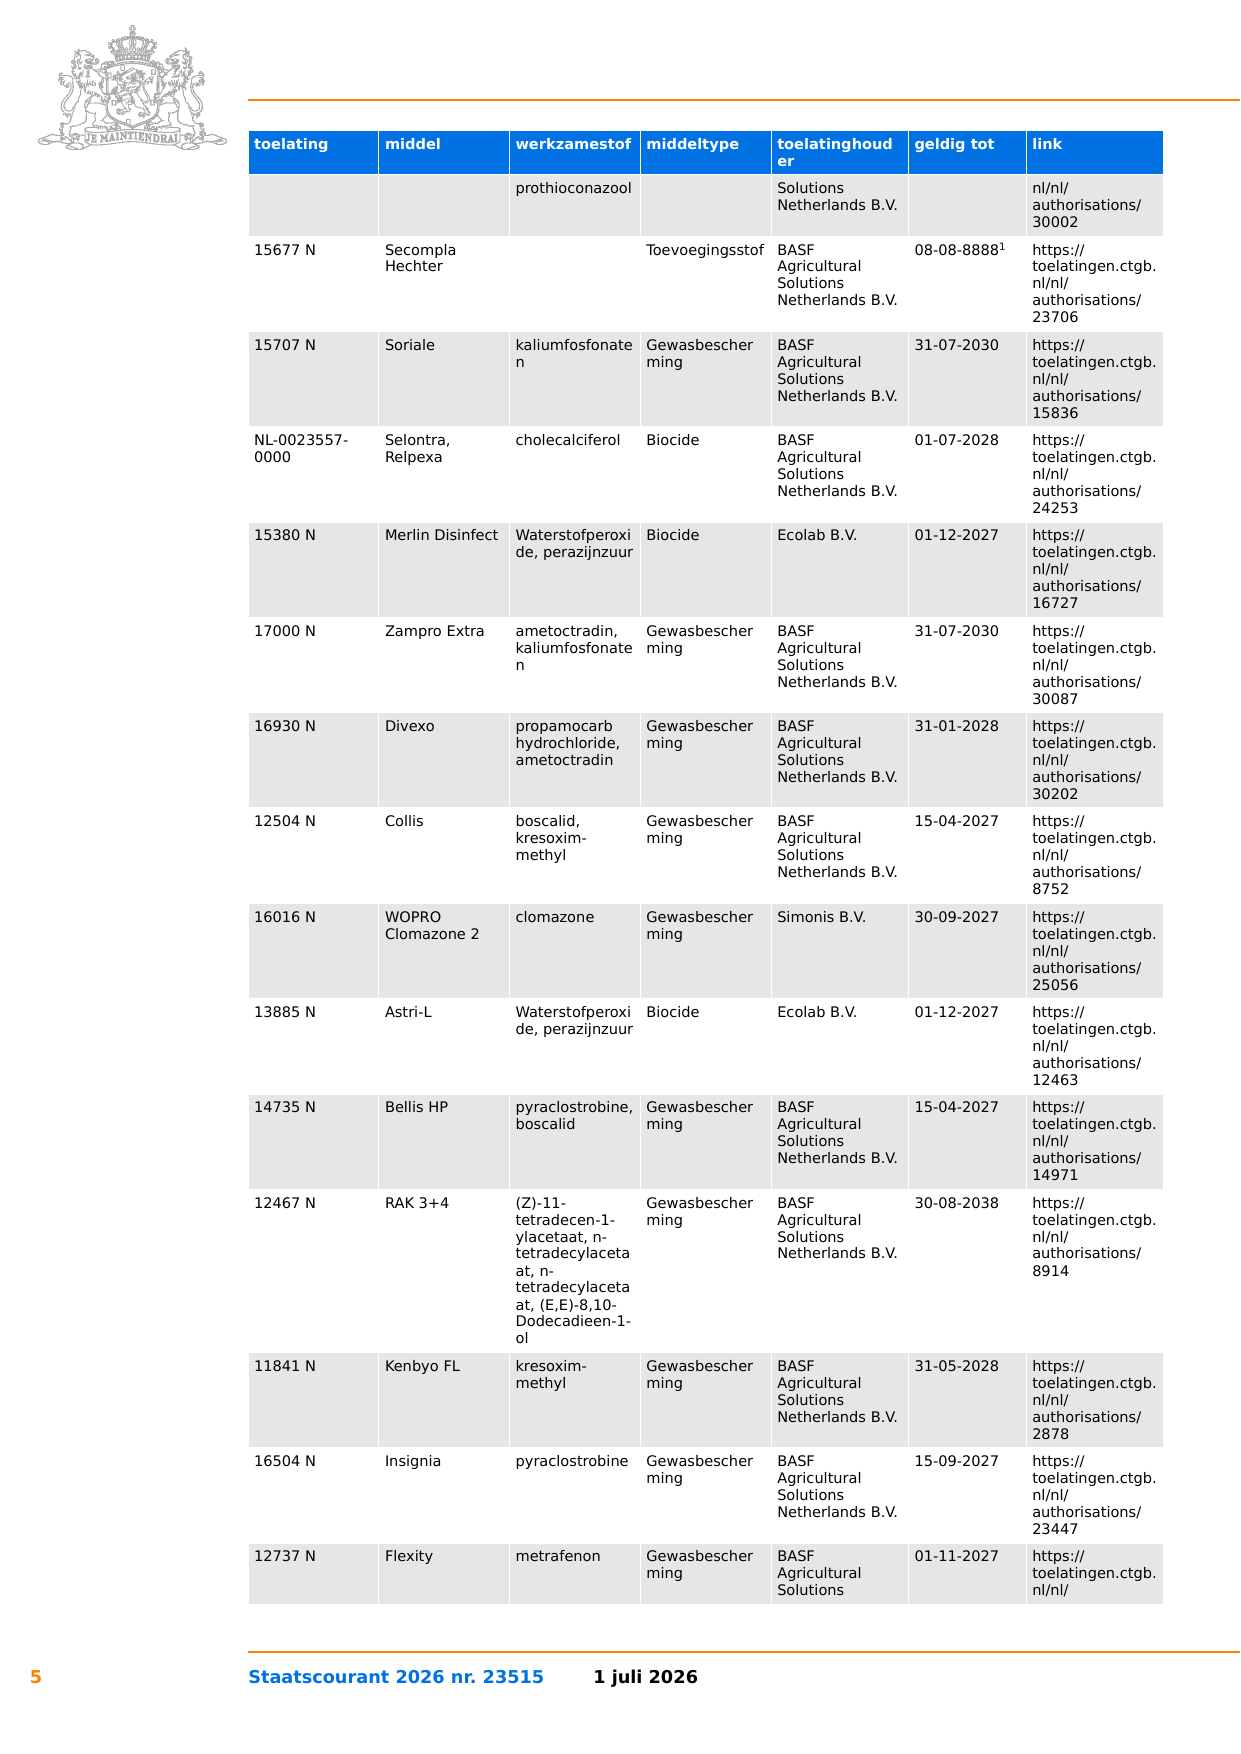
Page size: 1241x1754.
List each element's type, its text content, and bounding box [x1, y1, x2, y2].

table_cell Gewasbescherming [641, 1190, 771, 1352]
table_cell Gewasbescherming [641, 1095, 771, 1189]
table_cell Simonis B.V. [772, 904, 908, 998]
table_cell 31-01-2028 [909, 713, 1026, 807]
table_cell 30-08-2038 [909, 1190, 1026, 1352]
table_cell Soriale [379, 332, 509, 426]
table_cell [379, 175, 509, 236]
table_cell 15677 N [249, 237, 378, 331]
table_cell Gewasbescherming [641, 1448, 771, 1543]
picture [38, 25, 227, 150]
table_cell Gewasbescherming [641, 904, 771, 998]
table_cell 15-04-2027 [909, 809, 1026, 903]
table_header werkzamestof [510, 131, 640, 174]
table_cell pyraclostrobine [510, 1448, 640, 1543]
table_cell BASF Agricultural Solutions Netherlands B.V. [772, 237, 908, 331]
table_cell kresoxim-methyl [510, 1353, 640, 1447]
table_cell metrafenon [510, 1544, 640, 1604]
table_cell https://toelatingen.ctgb.nl/nl/authorisations/30087 [1027, 618, 1163, 712]
table_cell BASF Agricultural Solutions Netherlands B.V. [772, 809, 908, 903]
table_cell BASF Agricultural Solutions Netherlands B.V. [772, 618, 908, 712]
table_cell https://toelatingen.ctgb.nl/nl/authorisations/12463 [1027, 999, 1163, 1093]
table_cell https://toelatingen.ctgb.nl/nl/authorisations/23447 [1027, 1448, 1163, 1543]
table_cell 30-09-2027 [909, 904, 1026, 998]
table_cell Biocide [641, 999, 771, 1093]
table_cell 01-12-2027 [909, 523, 1026, 617]
table_cell Astri-L [379, 999, 509, 1093]
table_cell https://toelatingen.ctgb.nl/nl/authorisations/14971 [1027, 1095, 1163, 1189]
table_cell Gewasbescherming [641, 713, 771, 807]
table_cell Gewasbescherming [641, 1353, 771, 1447]
table_cell 12737 N [249, 1544, 378, 1604]
table_cell Gewasbescherming [641, 809, 771, 903]
table_header toelating [249, 131, 378, 174]
table_cell kaliumfosfonaten [510, 332, 640, 426]
table_cell 01-11-2027 [909, 1544, 1026, 1604]
table_cell BASF Agricultural Solutions Netherlands B.V. [772, 1190, 908, 1352]
table_cell 15-04-2027 [909, 1095, 1026, 1189]
table_cell prothioconazool [510, 175, 640, 236]
table_cell Zampro Extra [379, 618, 509, 712]
table_cell nl/nl/authorisations/30002 [1027, 175, 1163, 236]
table_cell WOPRO Clomazone 2 [379, 904, 509, 998]
table_cell Waterstofperoxide, perazijnzuur [510, 999, 640, 1093]
table_cell propamocarb hydrochloride, ametoctradin [510, 713, 640, 807]
table_cell https://toelatingen.ctgb.nl/nl/authorisations/25056 [1027, 904, 1163, 998]
table_cell 31-07-2030 [909, 332, 1026, 426]
table_cell 16504 N [249, 1448, 378, 1543]
table_cell BASF Agricultural Solutions Netherlands B.V. [772, 713, 908, 807]
table_cell 01-07-2028 [909, 427, 1026, 522]
table_cell Solutions Netherlands B.V. [772, 175, 908, 236]
table_cell Gewasbescherming [641, 1544, 771, 1604]
table_cell 14735 N [249, 1095, 378, 1189]
table_cell [249, 175, 378, 236]
table_cell https://toelatingen.ctgb.nl/nl/authorisations/24253 [1027, 427, 1163, 522]
table_cell 31-05-2028 [909, 1353, 1026, 1447]
table_cell BASF Agricultural Solutions [772, 1544, 908, 1604]
table_cell 16930 N [249, 713, 378, 807]
table_cell 08-08-88881 [909, 237, 1026, 331]
table_cell boscalid, kresoxim-methyl [510, 809, 640, 903]
table_cell 13885 N [249, 999, 378, 1093]
table_cell pyraclostrobine, boscalid [510, 1095, 640, 1189]
table_cell Divexo [379, 713, 509, 807]
table_cell https://toelatingen.ctgb.nl/nl/ [1027, 1544, 1163, 1604]
table_cell [909, 175, 1026, 236]
table_cell Toevoegingsstof [641, 237, 771, 331]
table_cell 31-07-2030 [909, 618, 1026, 712]
table_cell Gewasbescherming [641, 332, 771, 426]
table_cell Collis [379, 809, 509, 903]
table_header link [1027, 131, 1163, 174]
table_cell RAK 3+4 [379, 1190, 509, 1352]
table_header middeltype [641, 131, 771, 174]
table_cell (Z)-11-tetradecen-1-ylacetaat, n-tetradecylacetaat, n-tetradecylacetaat, (E,E)-8,10-Dodecadieen-1-ol [510, 1190, 640, 1352]
table_cell Biocide [641, 427, 771, 522]
table_cell clomazone [510, 904, 640, 998]
table_cell BASF Agricultural Solutions Netherlands B.V. [772, 1448, 908, 1543]
table_cell https://toelatingen.ctgb.nl/nl/authorisations/8752 [1027, 809, 1163, 903]
table_cell Biocide [641, 523, 771, 617]
table_cell Kenbyo FL [379, 1353, 509, 1447]
table_cell Selontra, Relpexa [379, 427, 509, 522]
table_cell https://toelatingen.ctgb.nl/nl/authorisations/23706 [1027, 237, 1163, 331]
table_cell BASF Agricultural Solutions Netherlands B.V. [772, 1095, 908, 1189]
table_cell 12467 N [249, 1190, 378, 1352]
table_cell Ecolab B.V. [772, 523, 908, 617]
table_cell [510, 237, 640, 331]
table_header middel [379, 131, 509, 174]
table_cell https://toelatingen.ctgb.nl/nl/authorisations/15836 [1027, 332, 1163, 426]
table_cell NL-0023557-0000 [249, 427, 378, 522]
table_cell BASF Agricultural Solutions Netherlands B.V. [772, 427, 908, 522]
table_cell 15-09-2027 [909, 1448, 1026, 1543]
table_cell ametoctradin, kaliumfosfonaten [510, 618, 640, 712]
table_cell Waterstofperoxide, perazijnzuur [510, 523, 640, 617]
table_cell 16016 N [249, 904, 378, 998]
table_cell Bellis HP [379, 1095, 509, 1189]
table_cell Secompla Hechter [379, 237, 509, 331]
table_cell Flexity [379, 1544, 509, 1604]
table_cell https://toelatingen.ctgb.nl/nl/authorisations/30202 [1027, 713, 1163, 807]
table_cell Insignia [379, 1448, 509, 1543]
table_header toelatinghouder [772, 131, 908, 174]
table_cell 01-12-2027 [909, 999, 1026, 1093]
table_cell BASF Agricultural Solutions Netherlands B.V. [772, 1353, 908, 1447]
table_cell 11841 N [249, 1353, 378, 1447]
table_cell https://toelatingen.ctgb.nl/nl/authorisations/8914 [1027, 1190, 1163, 1352]
table_cell 15380 N [249, 523, 378, 617]
table_cell BASF Agricultural Solutions Netherlands B.V. [772, 332, 908, 426]
table_cell 12504 N [249, 809, 378, 903]
table_cell 15707 N [249, 332, 378, 426]
table_cell Gewasbescherming [641, 618, 771, 712]
table_cell [641, 175, 771, 236]
table_cell cholecalciferol [510, 427, 640, 522]
table_header geldig tot [909, 131, 1026, 174]
table_cell https://toelatingen.ctgb.nl/nl/authorisations/2878 [1027, 1353, 1163, 1447]
table_cell Merlin Disinfect [379, 523, 509, 617]
table_cell Ecolab B.V. [772, 999, 908, 1093]
table_cell https://toelatingen.ctgb.nl/nl/authorisations/16727 [1027, 523, 1163, 617]
table_cell 17000 N [249, 618, 378, 712]
